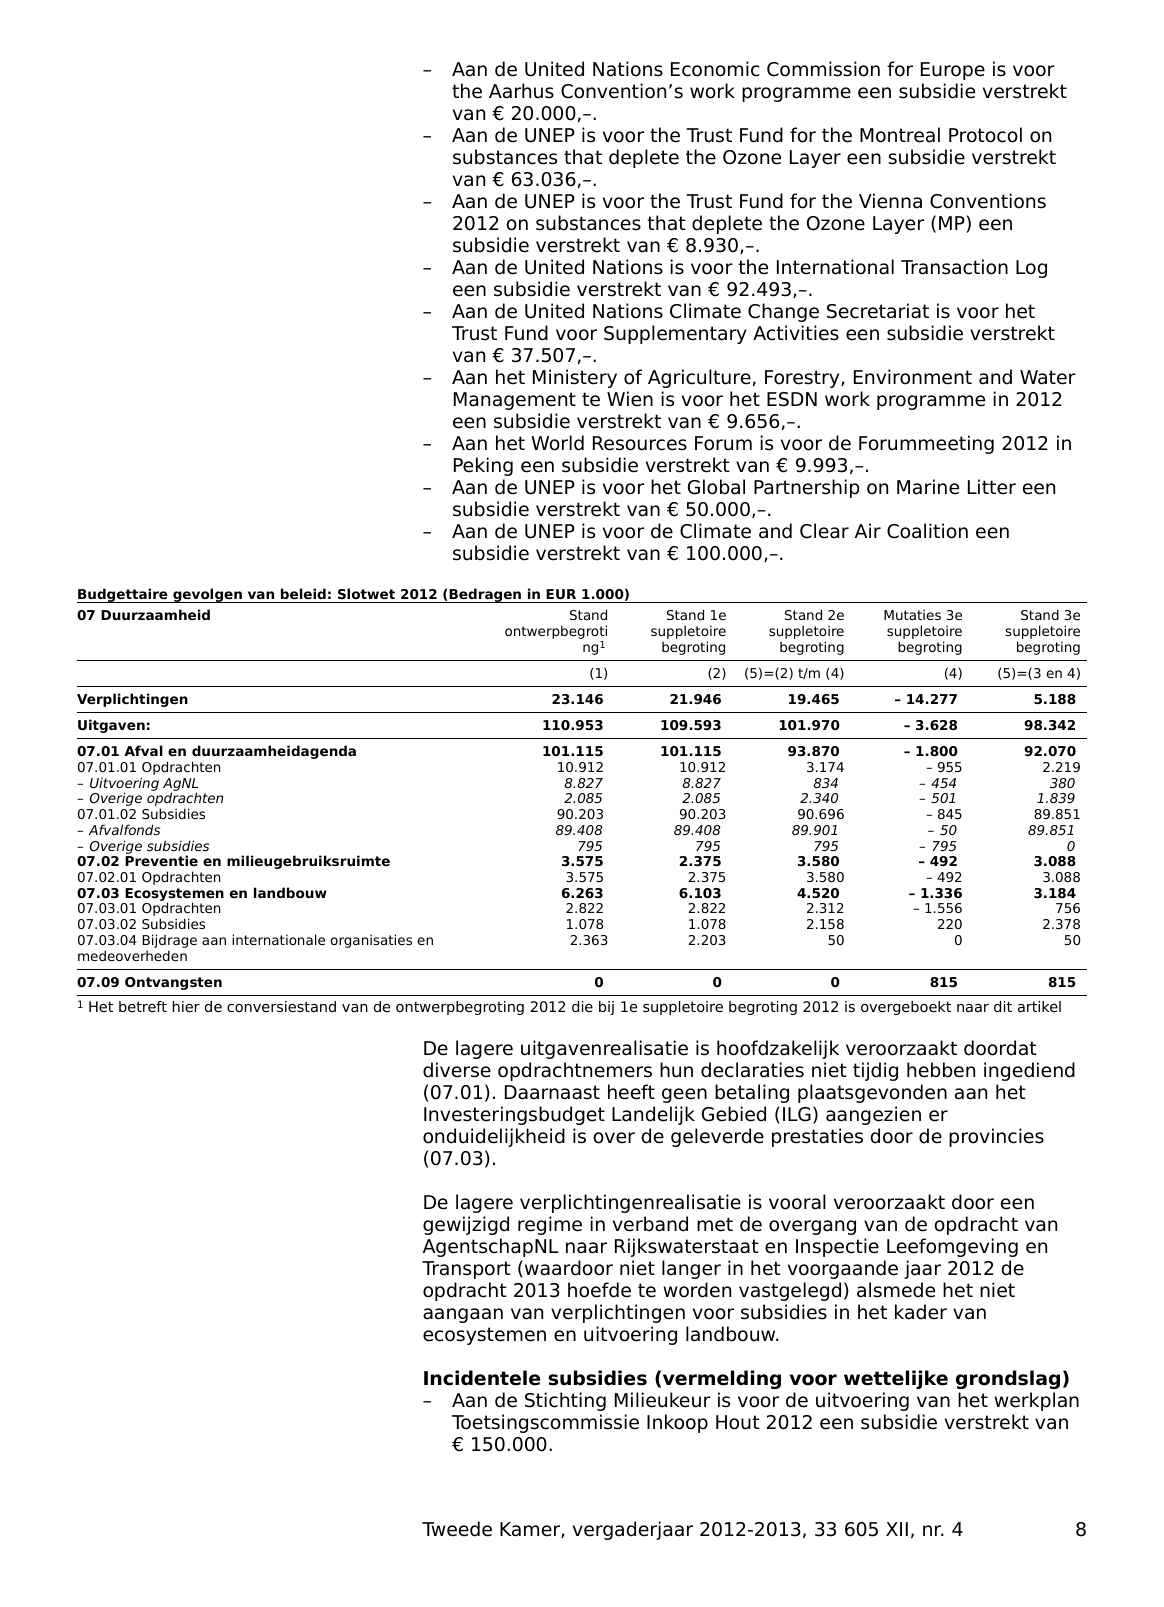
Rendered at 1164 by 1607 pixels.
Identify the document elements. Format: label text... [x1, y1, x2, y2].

table_cell 21.946 [614, 687, 732, 712]
table_cell – Overige opdrachten [77, 791, 496, 807]
table_cell – 1.336 [850, 886, 968, 901]
table_cell 1.839 [969, 791, 1087, 807]
table_cell 1.078 [496, 917, 614, 933]
table_cell 89.408 [614, 823, 732, 838]
table_cell 07.03.04 Bijdrage aan internationale organisaties en medeoverheden [77, 933, 496, 969]
text De lagere uitgavenrealisatie is hoofdzakelijk veroorzaakt doordat diverse opdrachtnemers hun declaraties niet tijdig hebben ingediend (07.01). Daarnaast heeft geen betaling plaatsgevonden aan het Investeringsbudget Landelijk Gebied (ILG) aangezien er onduidelijkheid is over de geleverde prestaties door de provincies (07.03). [422, 1038, 1087, 1170]
table_cell 3.575 [496, 854, 614, 870]
table_cell 0 [850, 933, 968, 969]
table_cell 109.593 [614, 713, 732, 738]
table_cell 2.085 [614, 791, 732, 807]
table_cell 101.970 [732, 713, 850, 738]
table_cell 3.184 [969, 886, 1087, 901]
text – Aan de United Nations Climate Change Secretariat is voor het Trust Fund voor Supplementary Activities een subsidie verstrekt van € 37.507,–. [422, 301, 1087, 367]
table_cell 795 [496, 838, 614, 854]
text – Aan de UNEP is voor the Trust Fund for the Montreal Protocol on substances that deplete the Ozone Layer een subsidie verstrekt van € 63.036,–. [422, 125, 1087, 191]
table_cell 89.851 [969, 807, 1087, 823]
table_cell – Afvalfonds [77, 823, 496, 838]
text – Aan de UNEP is voor de Climate and Clear Air Coalition een subsidie verstrekt van € 100.000,–. [422, 521, 1087, 564]
table_cell 89.851 [969, 823, 1087, 838]
table_cell – 955 [850, 760, 968, 775]
table_cell 07.01.02 Subsidies [77, 807, 496, 823]
table_cell 07.03.02 Subsidies [77, 917, 496, 933]
table_cell – 1.556 [850, 901, 968, 917]
table_cell 0 [496, 970, 614, 995]
table_cell Uitgaven: [77, 713, 496, 738]
table_cell – 3.628 [850, 713, 968, 738]
table_cell 2.363 [496, 933, 614, 969]
text – Aan het Ministery of Agriculture, Forestry, Environment and Water Management te Wien is voor het ESDN work programme in 2012 een subsidie verstrekt van € 9.656,–. [422, 367, 1087, 433]
table_cell 23.146 [496, 687, 614, 712]
table_cell 92.070 [969, 739, 1087, 760]
table_cell 07.03.01 Opdrachten [77, 901, 496, 917]
table_cell 834 [732, 775, 850, 791]
table_cell 90.203 [496, 807, 614, 823]
table_cell 07.01 Afval en duurzaamheidagenda [77, 739, 496, 760]
table_cell – 454 [850, 775, 968, 791]
table_cell 0 [969, 838, 1087, 854]
table_cell Stand 1e suppletoire begroting [614, 603, 732, 660]
text – Aan de UNEP is voor the Trust Fund for the Vienna Conventions 2012 on substances that deplete the Ozone Layer (MP) een subsidie verstrekt van € 8.930,–. [422, 191, 1087, 257]
table_cell 3.088 [969, 854, 1087, 870]
table_cell 07.02 Preventie en milieugebruiksruimte [77, 854, 496, 870]
text – Aan de United Nations is voor the International Transaction Log een subsidie verstrekt van € 92.493,–. [422, 257, 1087, 301]
table_cell 2.375 [614, 854, 732, 870]
table_cell 2.203 [614, 933, 732, 969]
table_cell 8.827 [614, 775, 732, 791]
table_cell 8.827 [496, 775, 614, 791]
table_cell 4.520 [732, 886, 850, 901]
table_cell 3.575 [496, 870, 614, 886]
table_cell 2.312 [732, 901, 850, 917]
table_cell 380 [969, 775, 1087, 791]
table_cell – 14.277 [850, 687, 968, 712]
table_cell 07.03 Ecosystemen en landbouw [77, 886, 496, 901]
table_cell 2.375 [614, 870, 732, 886]
table_cell 90.203 [614, 807, 732, 823]
table_cell (4) [850, 661, 968, 686]
table_cell 07.02.01 Opdrachten [77, 870, 496, 886]
table_cell 795 [614, 838, 732, 854]
text – Aan de UNEP is voor het Global Partnership on Marine Litter een subsidie verstrekt van € 50.000,–. [422, 477, 1087, 521]
text – Aan het World Resources Forum is voor de Forummeeting 2012 in Peking een subsidie verstrekt van € 9.993,–. [422, 433, 1087, 477]
table_cell 2.378 [969, 917, 1087, 933]
text – Aan de United Nations Economic Commission for Europe is voor the Aarhus Convention’s work programme een subsidie verstrekt van € 20.000,–. [422, 59, 1087, 125]
table_cell 3.580 [732, 854, 850, 870]
table_cell 756 [969, 901, 1087, 917]
table_cell 19.465 [732, 687, 850, 712]
table_cell 2.822 [614, 901, 732, 917]
table_cell (1) [496, 661, 614, 686]
table_cell 3.088 [969, 870, 1087, 886]
table_cell 1.078 [614, 917, 732, 933]
table_cell 3.174 [732, 760, 850, 775]
table_cell 220 [850, 917, 968, 933]
table_cell 07.01.01 Opdrachten [77, 760, 496, 775]
table_cell Stand 2e suppletoire begroting [732, 603, 850, 660]
table_cell 0 [614, 970, 732, 995]
subtitle Incidentele subsidies (vermelding voor wettelijke grondslag) [422, 1368, 1087, 1390]
table_cell Stand 3e suppletoire begroting [969, 603, 1087, 660]
table_cell 07.09 Ontvangsten [77, 970, 496, 995]
table_cell – 492 [850, 854, 968, 870]
table_cell – Uitvoering AgNL [77, 775, 496, 791]
table_cell 5.188 [969, 687, 1087, 712]
text – Aan de Stichting Milieukeur is voor de uitvoering van het werkplan Toetsingscommissie Inkoop Hout 2012 een subsidie verstrekt van € 150.000. [422, 1390, 1087, 1456]
table_cell – 501 [850, 791, 968, 807]
table_cell 2.822 [496, 901, 614, 917]
table_cell 101.115 [496, 739, 614, 760]
table_cell 110.953 [496, 713, 614, 738]
table_cell – 795 [850, 838, 968, 854]
table_cell 3.580 [732, 870, 850, 886]
table_cell 6.103 [614, 886, 732, 901]
table_cell 89.408 [496, 823, 614, 838]
text De lagere verplichtingenrealisatie is vooral veroorzaakt door een gewijzigd regime in verband met de overgang van de opdracht van AgentschapNL naar Rijkswaterstaat en Inspectie Leefomgeving en Transport (waardoor niet langer in het voorgaande jaar 2012 de opdracht 2013 hoefde te worden vastgelegd) alsmede het niet aangaan van verplichtingen voor subsidies in het kader van ecosystemen en uitvoering landbouw. [422, 1192, 1087, 1346]
table_cell 2.085 [496, 791, 614, 807]
table_cell – Overige subsidies [77, 838, 496, 854]
table_cell 98.342 [969, 713, 1087, 738]
table_cell 2.219 [969, 760, 1087, 775]
table_cell 815 [850, 970, 968, 995]
table_cell 10.912 [614, 760, 732, 775]
table_cell Mutaties 3e suppletoire begroting [850, 603, 968, 660]
table_cell 2.340 [732, 791, 850, 807]
table_cell [77, 661, 496, 686]
table_cell 93.870 [732, 739, 850, 760]
table_cell – 492 [850, 870, 968, 886]
table_cell – 1.800 [850, 739, 968, 760]
table_cell 50 [969, 933, 1087, 969]
table_cell 89.901 [732, 823, 850, 838]
table_header Budgettaire gevolgen van beleid: Slotwet 2012 (Bedragen in EUR 1.000) [77, 586, 1087, 602]
table_cell 795 [732, 838, 850, 854]
table_cell 2.158 [732, 917, 850, 933]
table_cell 0 [732, 970, 850, 995]
table_cell 50 [732, 933, 850, 969]
table_cell – 50 [850, 823, 968, 838]
table_cell (2) [614, 661, 732, 686]
table_cell 101.115 [614, 739, 732, 760]
table_cell 1 Het betreft hier de conversiestand van de ontwerpbegroting 2012 die bij 1e suppletoire begroting 2012 is overgeboekt naar dit artikel [77, 996, 1087, 1016]
table_cell (5)=(2) t/m (4) [732, 661, 850, 686]
table_cell 10.912 [496, 760, 614, 775]
table_cell – 845 [850, 807, 968, 823]
table_cell Verplichtingen [77, 687, 496, 712]
table_cell 07 Duurzaamheid [77, 603, 496, 660]
table_cell 815 [969, 970, 1087, 995]
table_cell 6.263 [496, 886, 614, 901]
table_cell 90.696 [732, 807, 850, 823]
table_cell (5)=(3 en 4) [969, 661, 1087, 686]
table_cell Stand ontwerpbegroting1 [496, 603, 614, 660]
